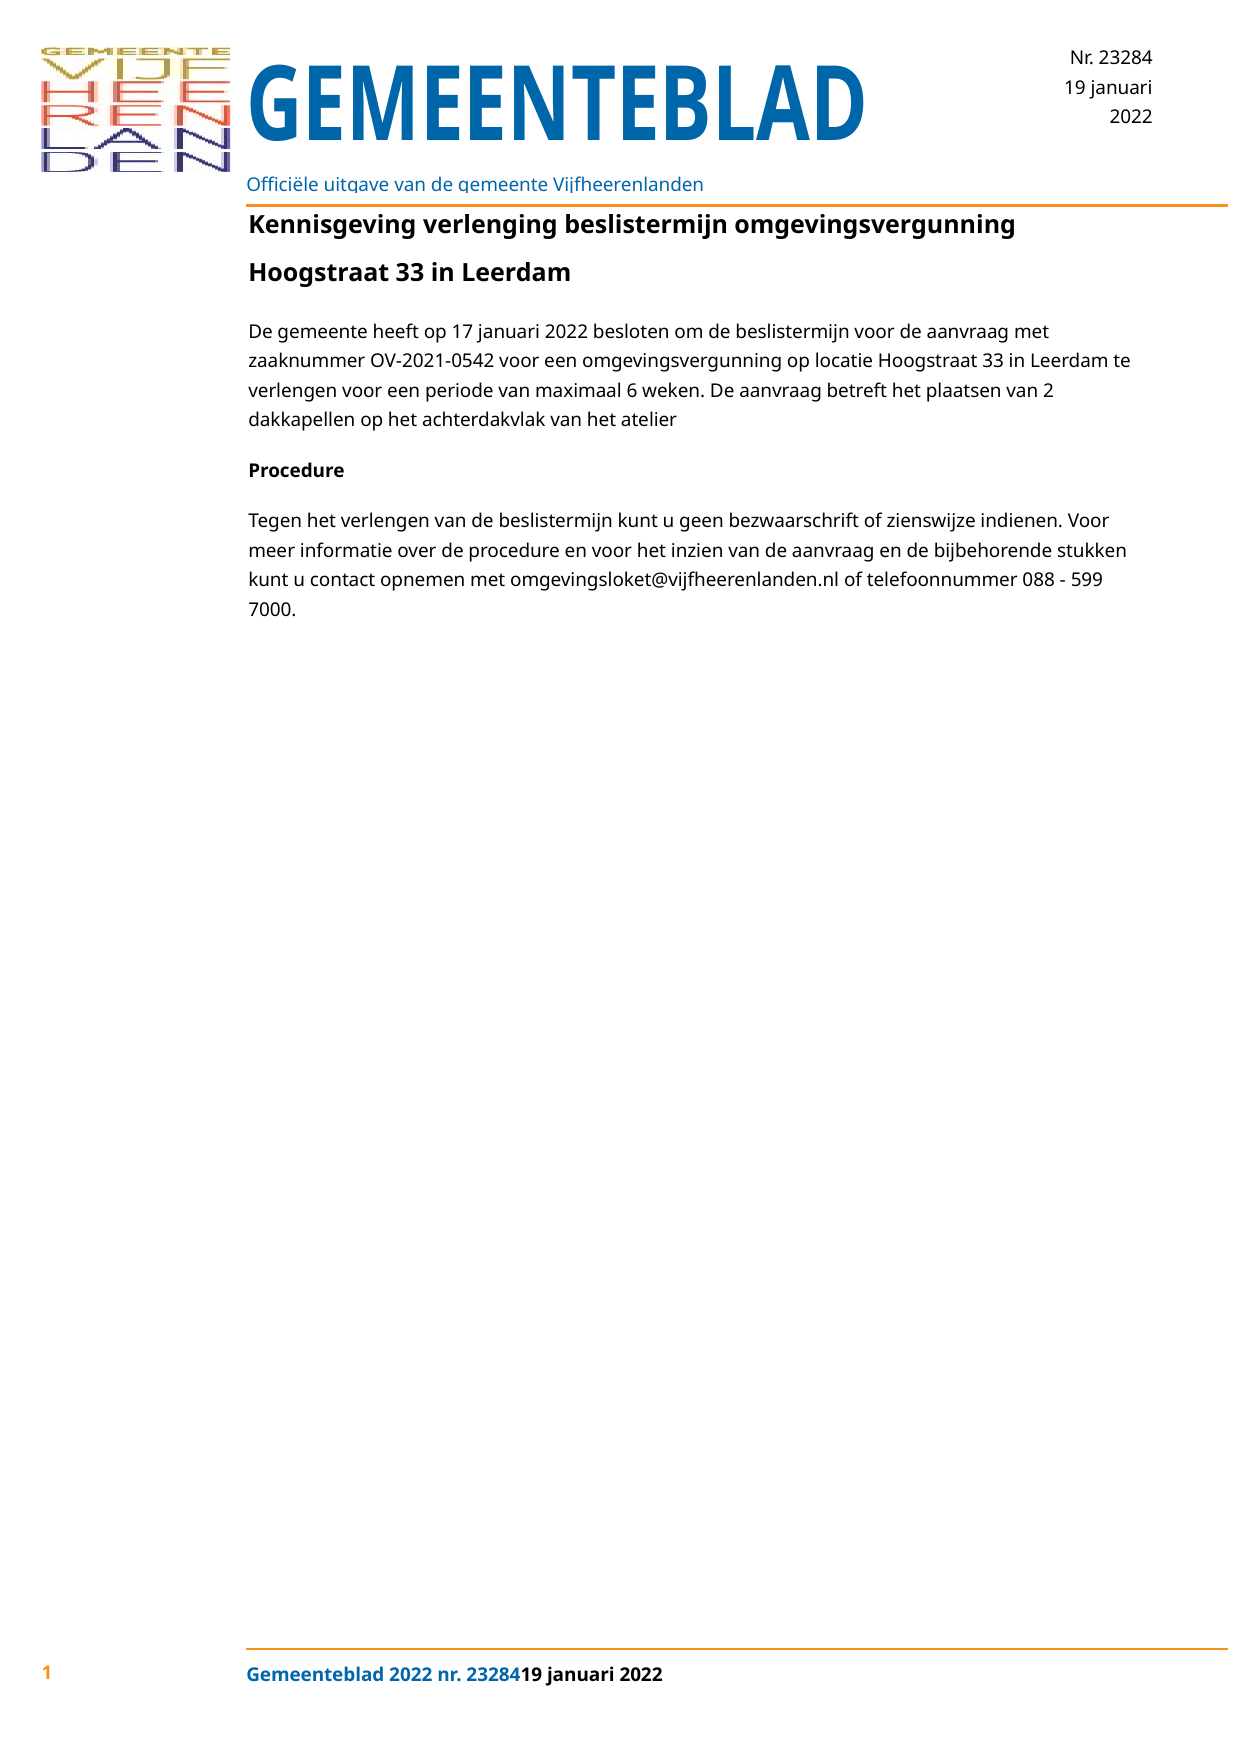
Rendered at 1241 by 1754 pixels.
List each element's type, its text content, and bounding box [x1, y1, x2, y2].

text De gemeente heeft op 17 januari 2022 besloten om de beslistermijn voor de aanvraag met zaaknummer OV-2021-0542 voor een omgevingsvergunning op locatie Hoogstraat 33 in Leerdam te verlengen voor een periode van maximaal 6 weken. De aanvraag betreft het plaatsen van 2 dakkapellen op het achterdakvlak van het atelier [248, 318, 1152, 432]
text Tegen het verlengen van de beslistermijn kunt u geen bezwaarschrift of zienswijze indienen. Voor meer informatie over de procedure en voor het inzien van de aanvraag en de bijbehorende stukken kunt u contact opnemen met omgevingsloket@vijfheerenlanden.nl of telefoonnummer 088 - 599 7000. [248, 507, 1152, 622]
picture [41, 47, 231, 172]
text Procedure [248, 457, 1152, 483]
text Kennisgeving verlenging beslistermijn omgevingsvergunning Hoogstraat 33 in Leerdam [248, 207, 1152, 288]
